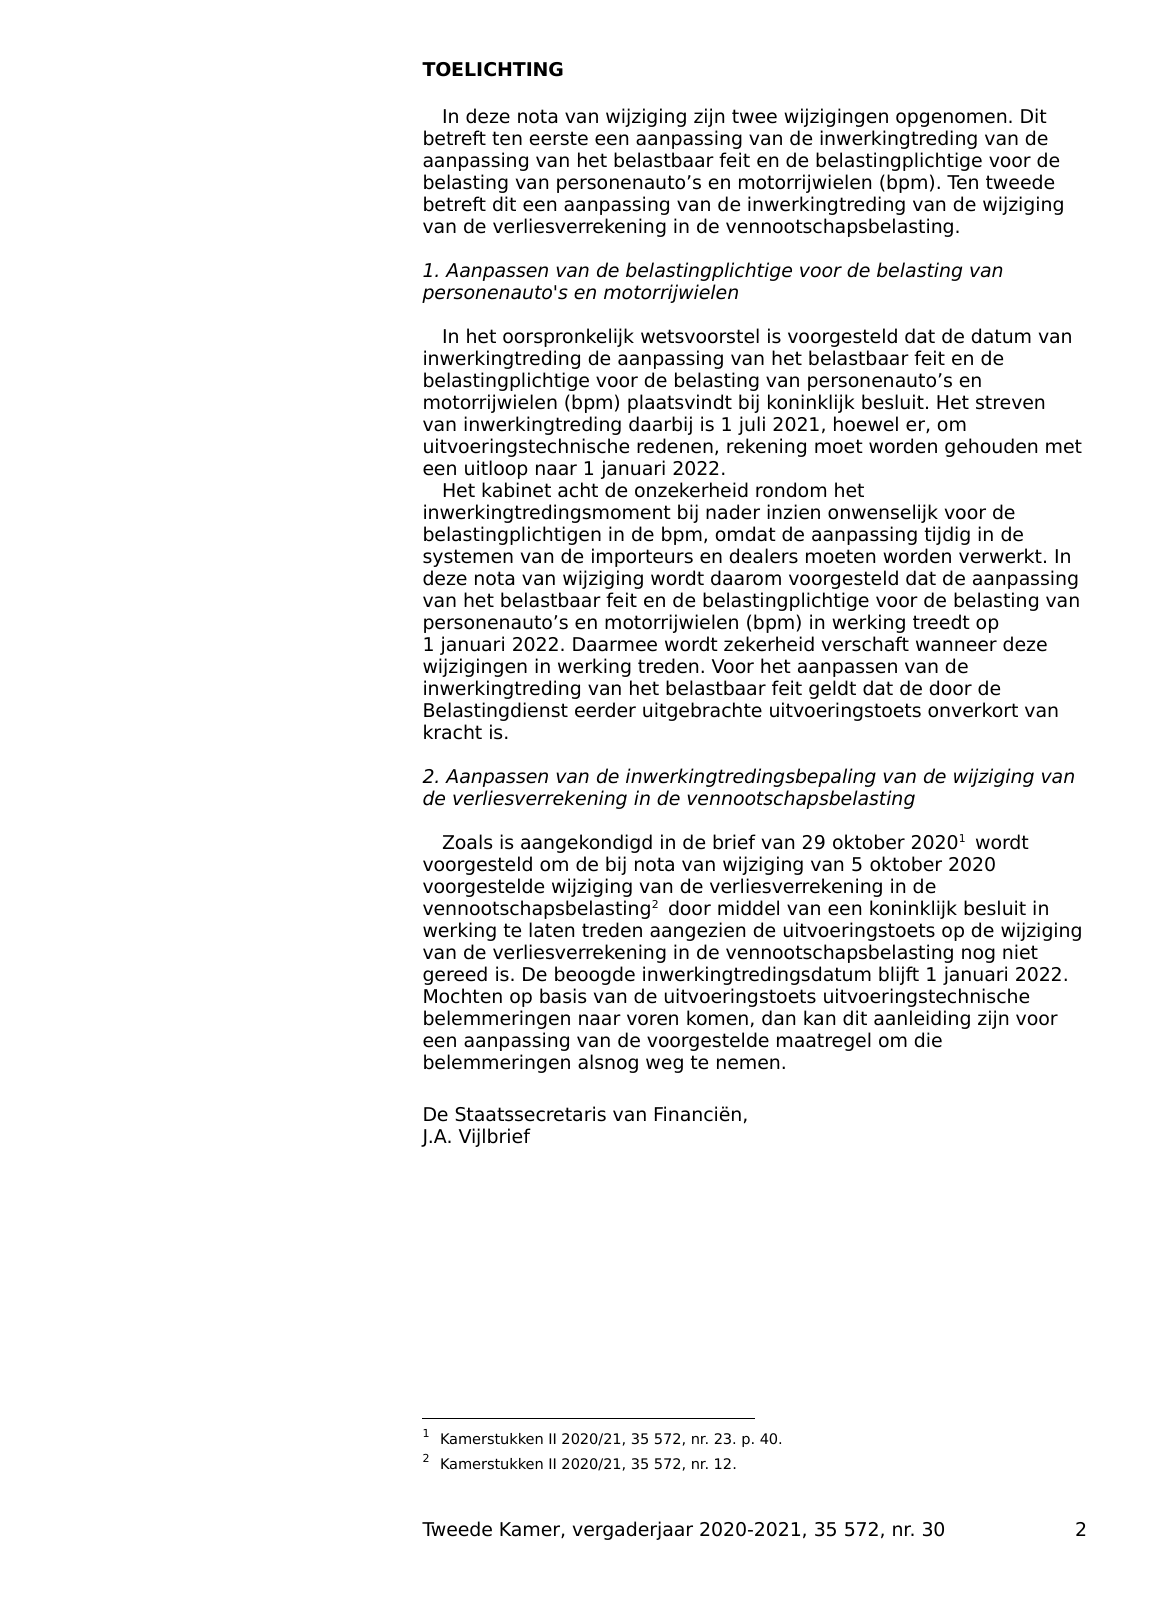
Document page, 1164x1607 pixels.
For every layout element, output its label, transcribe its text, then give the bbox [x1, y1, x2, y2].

subtitle 1. Aanpassen van de belastingplichtige voor de belasting van personenauto's en motorrijwielen [422, 260, 1087, 304]
text Kamerstukken II 2020/21, 35 572, nr. 23. p. 40. [422, 1427, 1087, 1449]
text Het kabinet acht de onzekerheid rondom het inwerkingtredingsmoment bij nader inzien onwenselijk voor de belastingplichtigen in de bpm, omdat de aanpassing tijdig in de systemen van de importeurs en dealers moeten worden verwerkt. In deze nota van wijziging wordt daarom voorgesteld dat de aanpassing van het belastbaar feit en de belastingplichtige voor de belasting van personenauto’s en motorrijwielen (bpm) in werking treedt op 1 januari 2022. Daarmee wordt zekerheid verschaft wanneer deze wijzigingen in werking treden. Voor het aanpassen van de inwerkingtreding van het belastbaar feit geldt dat de door de Belastingdienst eerder uitgebrachte uitvoeringstoets onverkort van kracht is. [422, 480, 1087, 744]
text Zoals is aangekondigd in de brief van 29 oktober 2020 wordt voorgesteld om de bij nota van wijziging van 5 oktober 2020 voorgestelde wijziging van de verliesverrekening in de vennootschapsbelasting door middel van een koninklijk besluit in werking te laten treden aangezien de uitvoeringstoets op de wijziging van de verliesverrekening in de vennootschapsbelasting nog niet gereed is. De beoogde inwerkingtredingsdatum blijft 1 januari 2022. Mochten op basis van de uitvoeringstoets uitvoeringstechnische belemmeringen naar voren komen, dan kan dit aanleiding zijn voor een aanpassing van de voorgestelde maatregel om die belemmeringen alsnog weg te nemen. [422, 832, 1087, 1074]
text In deze nota van wijziging zijn twee wijzigingen opgenomen. Dit betreft ten eerste een aanpassing van de inwerkingtreding van de aanpassing van het belastbaar feit en de belastingplichtige voor de belasting van personenauto’s en motorrijwielen (bpm). Ten tweede betreft dit een aanpassing van de inwerkingtreding van de wijziging van de verliesverrekening in de vennootschapsbelasting. [422, 106, 1087, 238]
text Kamerstukken II 2020/21, 35 572, nr. 12. [422, 1452, 1087, 1474]
subtitle 2. Aanpassen van de inwerkingtredingsbepaling van de wijziging van de verliesverrekening in de vennootschapsbelasting [422, 766, 1087, 810]
text De Staatssecretaris van Financiën, J.A. Vijlbrief [422, 1104, 1087, 1148]
text In het oorspronkelijk wetsvoorstel is voorgesteld dat de datum van inwerkingtreding de aanpassing van het belastbaar feit en de belastingplichtige voor de belasting van personenauto’s en motorrijwielen (bpm) plaatsvindt bij koninklijk besluit. Het streven van inwerkingtreding daarbij is 1 juli 2021, hoewel er, om uitvoeringstechnische redenen, rekening moet worden gehouden met een uitloop naar 1 januari 2022. [422, 326, 1087, 480]
subtitle TOELICHTING [422, 59, 1087, 81]
